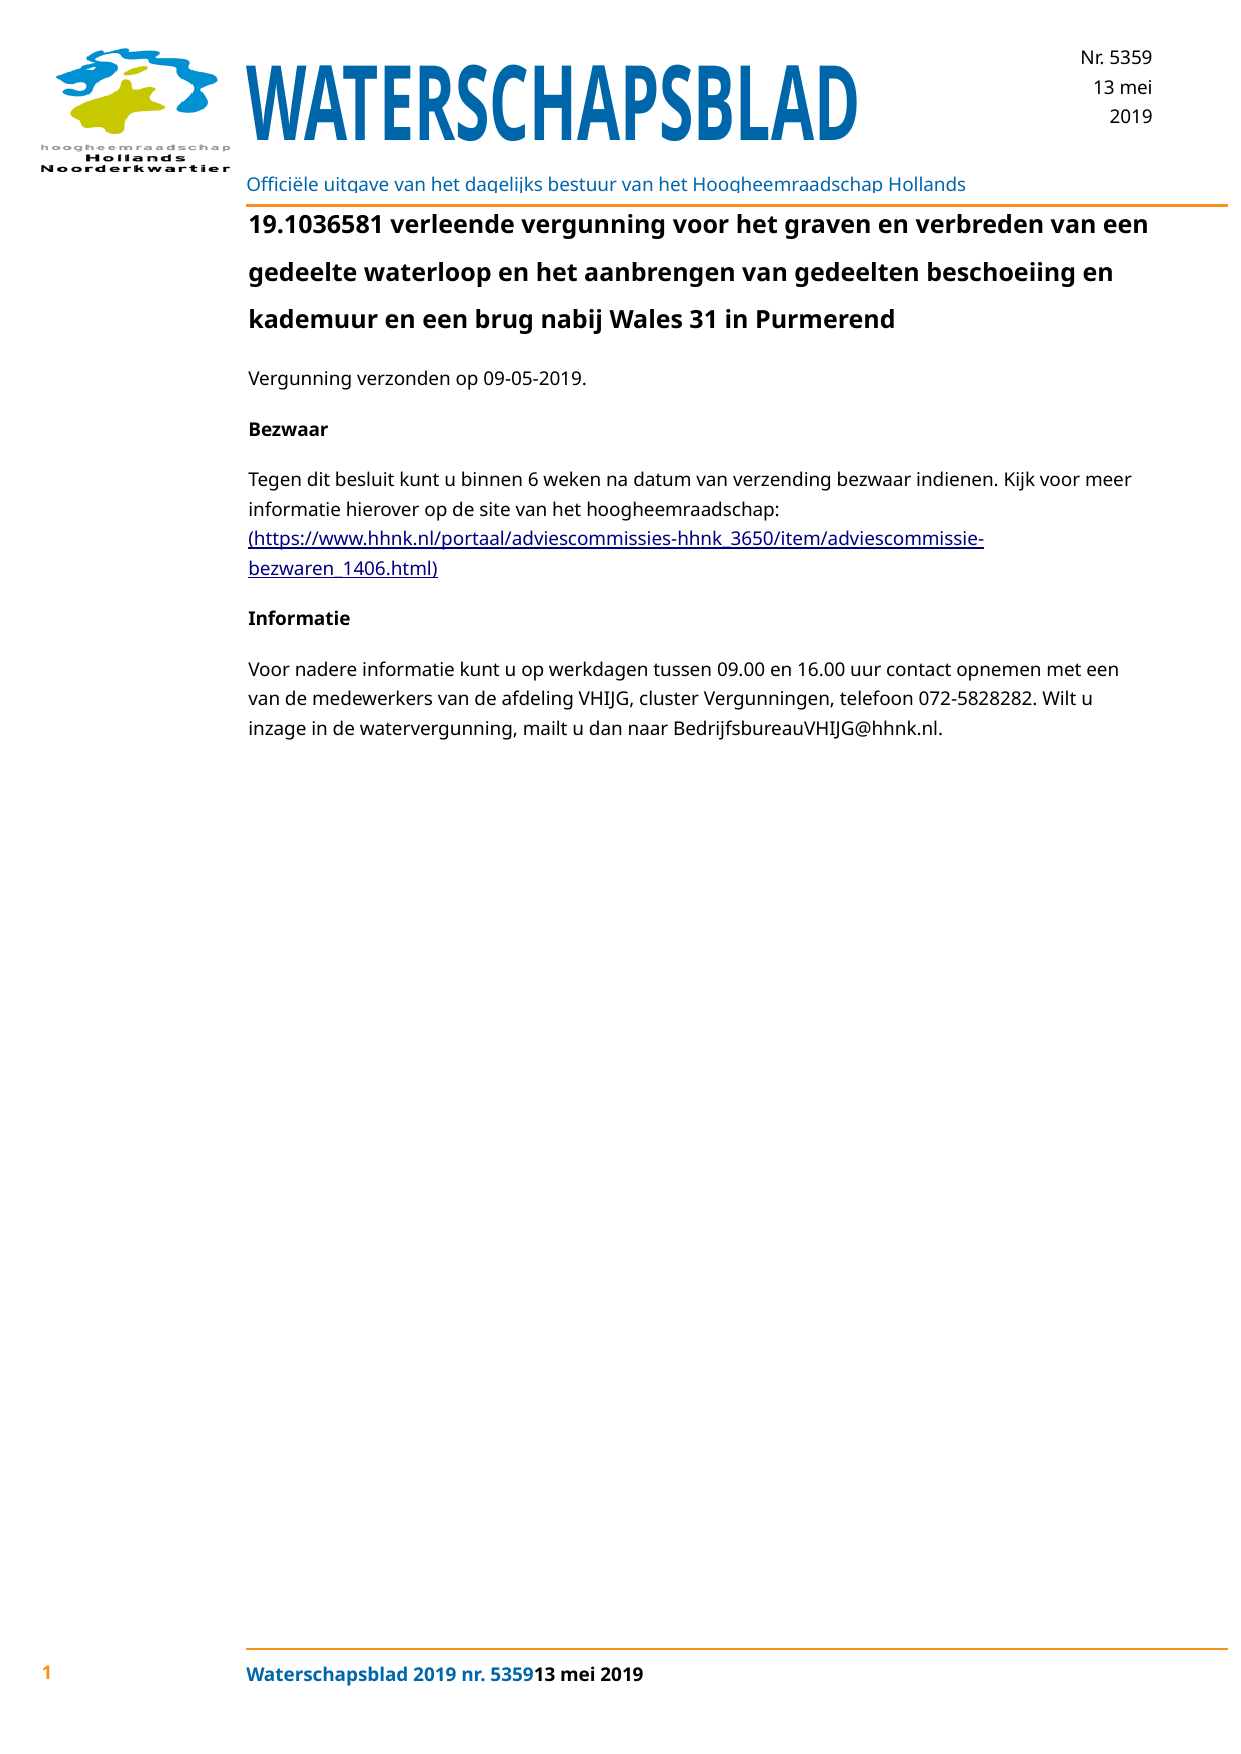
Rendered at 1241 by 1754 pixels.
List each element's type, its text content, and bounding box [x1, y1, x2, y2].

text 19.1036581 verleende vergunning voor het graven en verbreden van een gedeelte waterloop en het aanbrengen van gedeelten beschoeiing en kademuur en een brug nabij Wales 31 in Purmerend [248, 207, 1152, 336]
text Informatie [248, 606, 1152, 631]
text Voor nadere informatie kunt u op werkdagen tussen 09.00 en 16.00 uur contact opnemen met een van de medewerkers van de afdeling VHIJG, cluster Vergunningen, telefoon 072-5828282. Wilt u inzage in de watervergunning, mailt u dan naar BedrijfsbureauVHIJG@hhnk.nl. [248, 656, 1152, 741]
text Tegen dit besluit kunt u binnen 6 weken na datum van verzending bezwaar indienen. Kijk voor meer informatie hierover op de site van het hoogheemraadschap: (https://www.hhnk.nl/portaal/adviescommissies-hhnk_3650/item/adviescommissie-bezwaren_1406.html) [248, 466, 1152, 581]
picture [41, 47, 231, 172]
text Vergunning verzonden op 09-05-2019. [248, 366, 1152, 391]
text Bezwaar [248, 416, 1152, 442]
